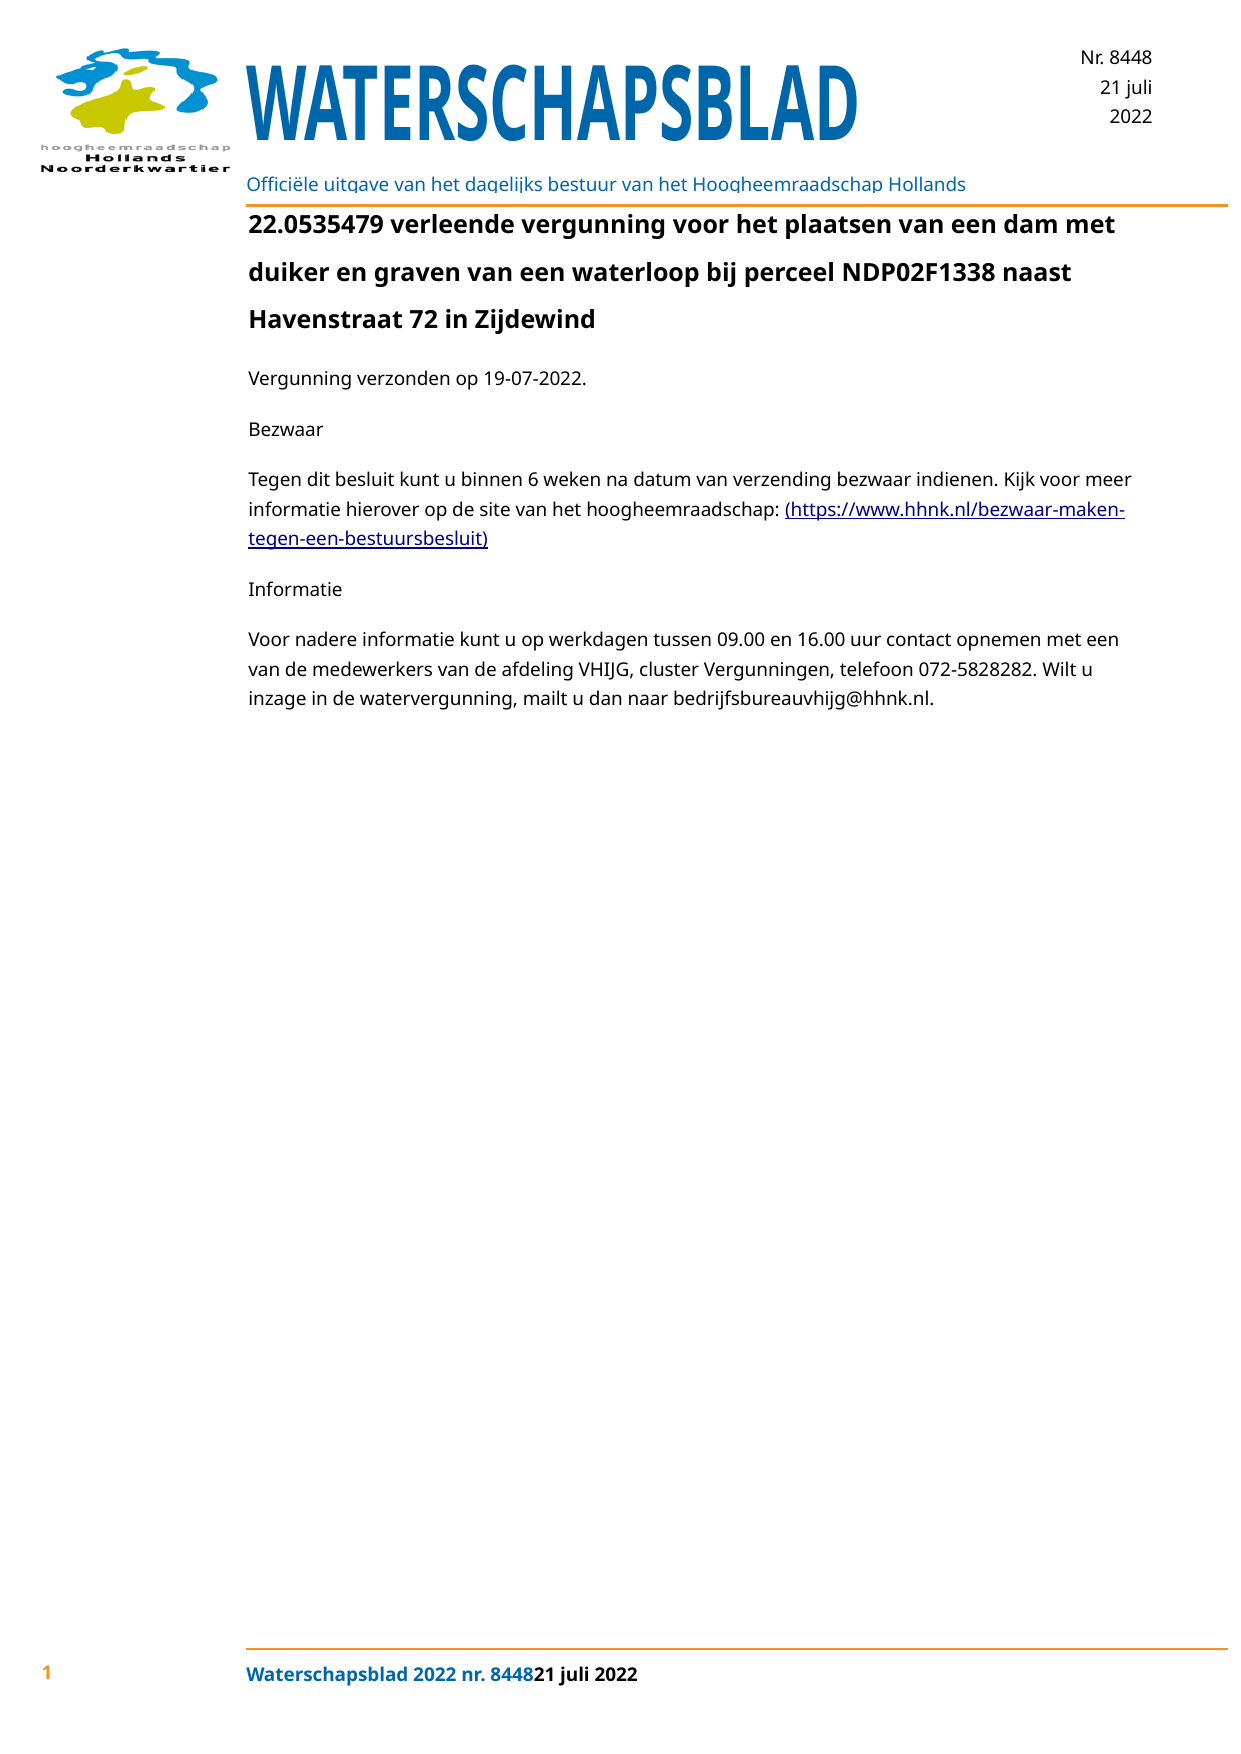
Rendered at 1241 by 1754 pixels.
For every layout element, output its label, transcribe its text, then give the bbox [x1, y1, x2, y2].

picture [41, 47, 231, 172]
text Vergunning verzonden op 19-07-2022. [248, 366, 1152, 391]
text Tegen dit besluit kunt u binnen 6 weken na datum van verzending bezwaar indienen. Kijk voor meer informatie hierover op de site van het hoogheemraadschap: (https://www.hhnk.nl/bezwaar-maken-tegen-een-bestuursbesluit) [248, 466, 1152, 551]
text 22.0535479 verleende vergunning voor het plaatsen van een dam met duiker en graven van een waterloop bij perceel NDP02F1338 naast Havenstraat 72 in Zijdewind [248, 207, 1152, 336]
text Informatie [248, 576, 1152, 602]
text Bezwaar [248, 416, 1152, 442]
text Voor nadere informatie kunt u op werkdagen tussen 09.00 en 16.00 uur contact opnemen met een van de medewerkers van de afdeling VHIJG, cluster Vergunningen, telefoon 072-5828282. Wilt u inzage in de watervergunning, mailt u dan naar bedrijfsbureauvhijg@hhnk.nl. [248, 626, 1152, 711]
